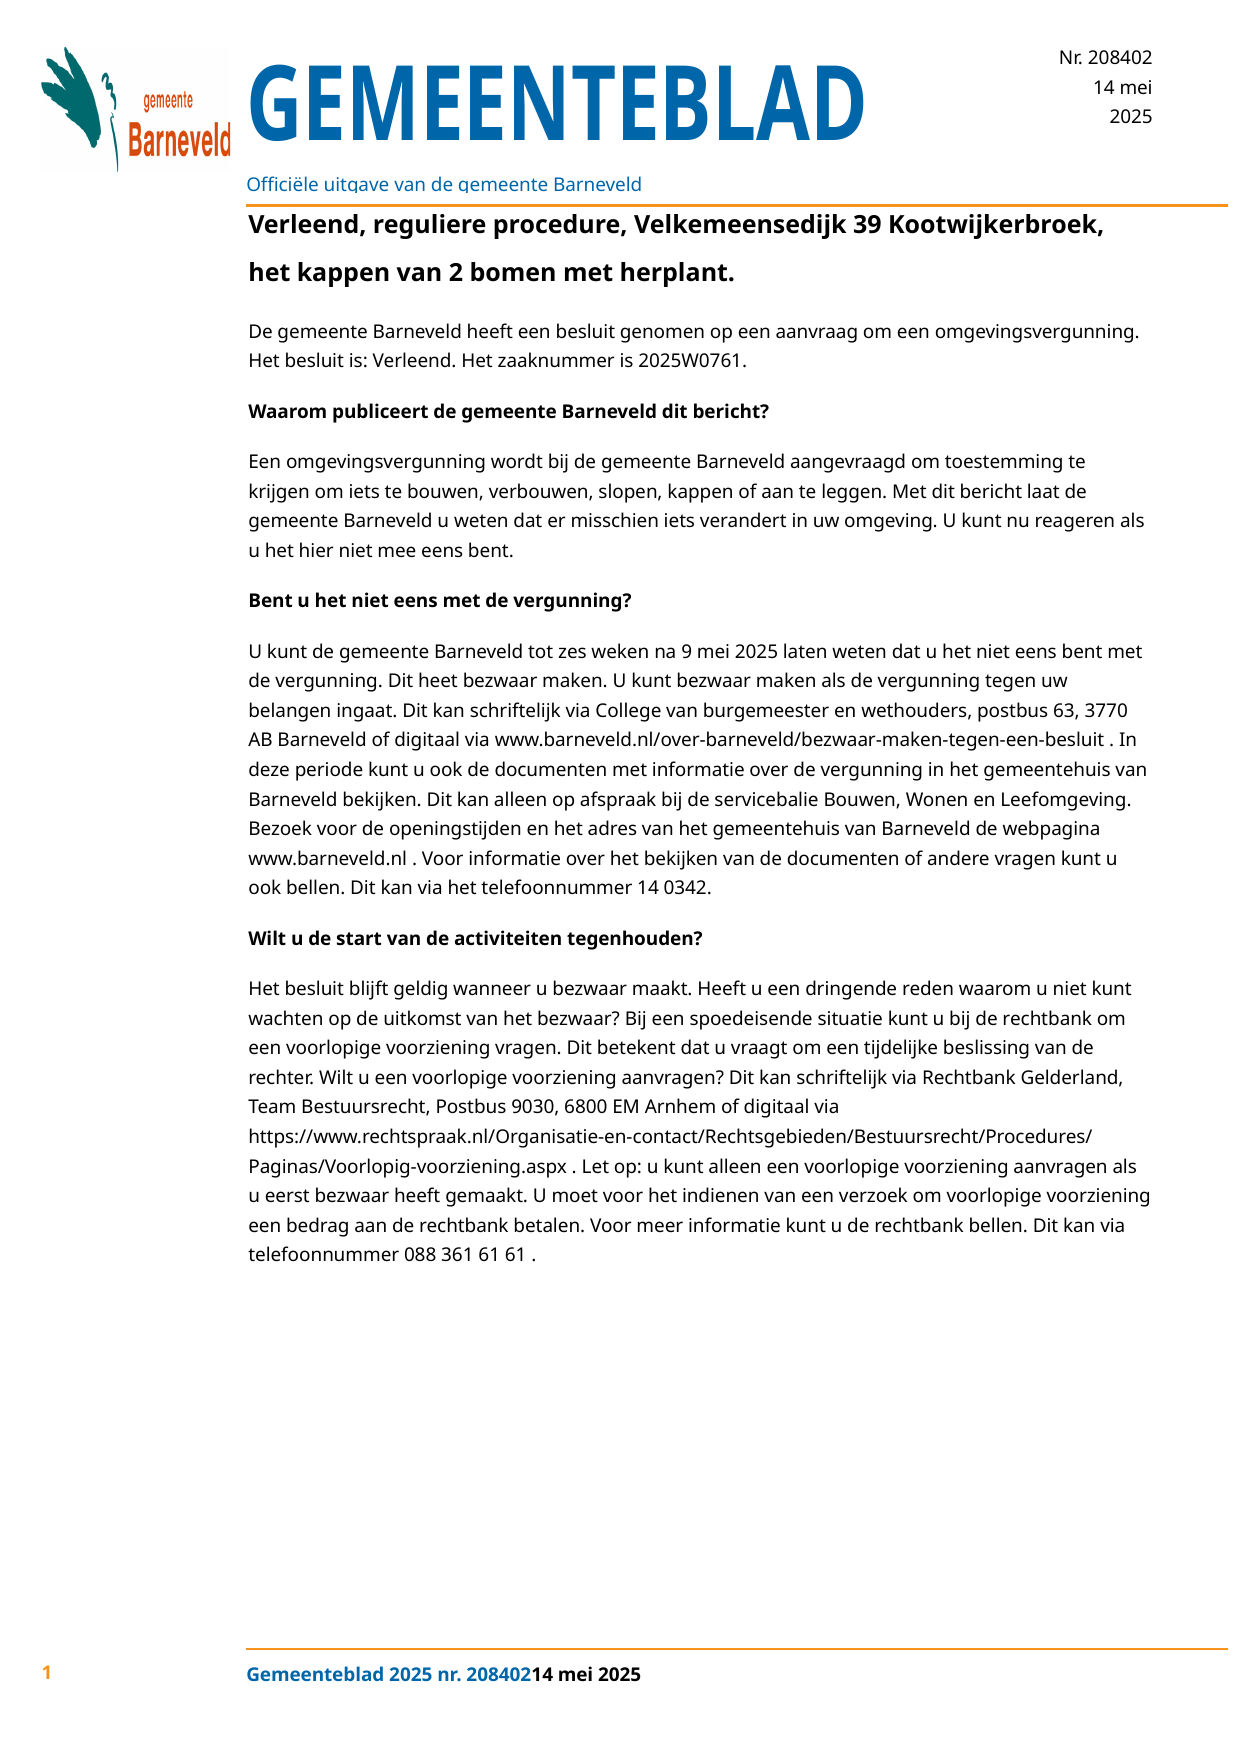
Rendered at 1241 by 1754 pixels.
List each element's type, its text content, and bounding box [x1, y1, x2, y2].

text Waarom publiceert de gemeente Barneveld dit bericht? [248, 398, 1152, 424]
text Wilt u de start van de activiteiten tegenhouden? [248, 925, 1152, 951]
text Verleend, reguliere procedure, Velkemeensedijk 39 Kootwijkerbroek, het kappen van 2 bomen met herplant. [248, 207, 1152, 288]
text De gemeente Barneveld heeft een besluit genomen op een aanvraag om een omgevingsvergunning. Het besluit is: Verleend. Het zaaknummer is 2025W0761. [248, 318, 1152, 373]
text Het besluit blijft geldig wanneer u bezwaar maakt. Heeft u een dringende reden waarom u niet kunt wachten op de uitkomst van het bezwaar? Bij een spoedeisende situatie kunt u bij de rechtbank om een voorlopige voorziening vragen. Dit betekent dat u vraagt om een tijdelijke beslissing van de rechter. Wilt u een voorlopige voorziening aanvragen? Dit kan schriftelijk via Rechtbank Gelderland, Team Bestuursrecht, Postbus 9030, 6800 EM Arnhem of digitaal via https://www.rechtspraak.nl/Organisatie-en-contact/Rechtsgebieden/Bestuursrecht/Procedures/Paginas/Voorlopig-voorziening.aspx . Let op: u kunt alleen een voorlopige voorziening aanvragen als u eerst bezwaar heeft gemaakt. U moet voor het indienen van een verzoek om voorlopige voorziening een bedrag aan de rechtbank betalen. Voor meer informatie kunt u de rechtbank bellen. Dit kan via telefoonnummer 088 361 61 61 . [248, 975, 1152, 1267]
picture [41, 47, 231, 172]
text U kunt de gemeente Barneveld tot zes weken na 9 mei 2025 laten weten dat u het niet eens bent met de vergunning. Dit heet bezwaar maken. U kunt bezwaar maken als de vergunning tegen uw belangen ingaat. Dit kan schriftelijk via College van burgemeester en wethouders, postbus 63, 3770 AB Barneveld of digitaal via www.barneveld.nl/over-barneveld/bezwaar-maken-tegen-een-besluit . In deze periode kunt u ook de documenten met informatie over de vergunning in het gemeentehuis van Barneveld bekijken. Dit kan alleen op afspraak bij de servicebalie Bouwen, Wonen en Leefomgeving. Bezoek voor de openingstijden en het adres van het gemeentehuis van Barneveld de webpagina www.barneveld.nl . Voor informatie over het bekijken van de documenten of andere vragen kunt u ook bellen. Dit kan via het telefoonnummer 14 0342. [248, 638, 1152, 900]
text Bent u het niet eens met de vergunning? [248, 587, 1152, 613]
text Een omgevingsvergunning wordt bij de gemeente Barneveld aangevraagd om toestemming te krijgen om iets te bouwen, verbouwen, slopen, kappen of aan te leggen. Met dit bericht laat de gemeente Barneveld u weten dat er misschien iets verandert in uw omgeving. U kunt nu reageren als u het hier niet mee eens bent. [248, 448, 1152, 563]
